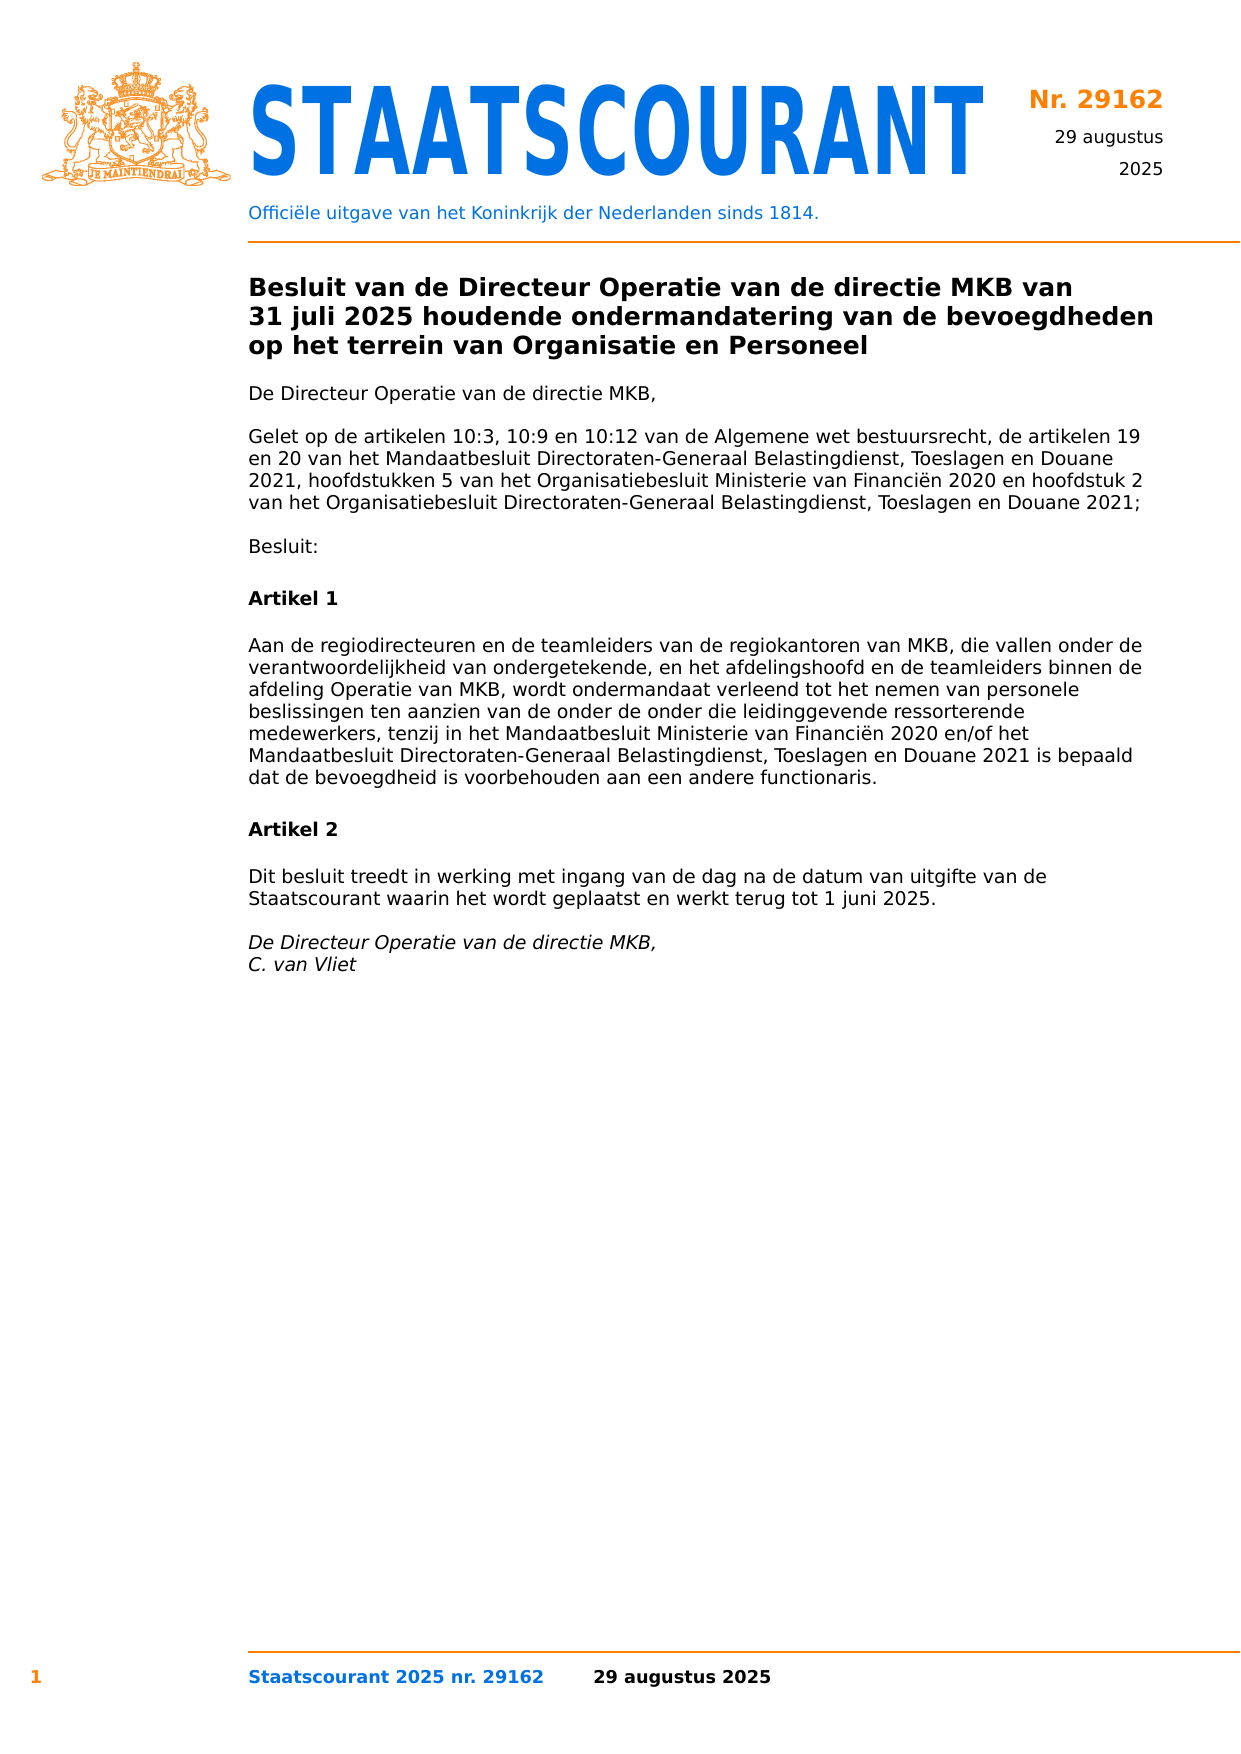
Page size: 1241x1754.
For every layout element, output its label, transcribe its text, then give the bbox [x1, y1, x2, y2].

table_cell 2025 [998, 153, 1240, 203]
subtitle Artikel 1 [248, 588, 1163, 610]
text Gelet op de artikelen 10:3, 10:9 en 10:12 van de Algemene wet bestuursrecht, de artikelen 19 en 20 van het Mandaatbesluit Directoraten-Generaal Belastingdienst, Toeslagen en Douane 2021, hoofdstukken 5 van het Organisatiebesluit Ministerie van Financiën 2020 en hoofdstuk 2 van het Organisatiebesluit Directoraten-Generaal Belastingdienst, Toeslagen en Douane 2021; [248, 426, 1163, 514]
text De Directeur Operatie van de directie MKB, [248, 382, 1163, 404]
subtitle Besluit van de Directeur Operatie van de directie MKB van 31 juli 2025 houdende ondermandatering van de bevoegdheden op het terrein van Organisatie en Personeel [248, 273, 1163, 361]
text Besluit: [248, 536, 1163, 558]
subtitle Artikel 2 [248, 819, 1163, 841]
text De Directeur Operatie van de directie MKB, C. van Vliet [248, 932, 1163, 976]
table_header [25, 62, 248, 241]
text Dit besluit treedt in werking met ingang van de dag na de datum van uitgifte van de Staatscourant waarin het wordt geplaatst en werkt terug tot 1 juni 2025. [248, 866, 1163, 910]
picture [41, 62, 231, 186]
table_cell Officiële uitgave van het Koninkrijk der Nederlanden sinds 1814. [248, 203, 1240, 241]
table_header Nr. 29162 [998, 62, 1240, 121]
table_cell 29 augustus [998, 121, 1240, 153]
table_header STAATSCOURANT [248, 62, 998, 203]
text Aan de regiodirecteuren en de teamleiders van de regiokantoren van MKB, die vallen onder de verantwoordelijkheid van ondergetekende, en het afdelingshoofd en de teamleiders binnen de afdeling Operatie van MKB, wordt ondermandaat verleend tot het nemen van personele beslissingen ten aanzien van de onder de onder die leidinggevende ressorterende medewerkers, tenzij in het Mandaatbesluit Ministerie van Financiën 2020 en/of het Mandaatbesluit Directoraten-Generaal Belastingdienst, Toeslagen en Douane 2021 is bepaald dat de bevoegdheid is voorbehouden aan een andere functionaris. [248, 635, 1163, 789]
